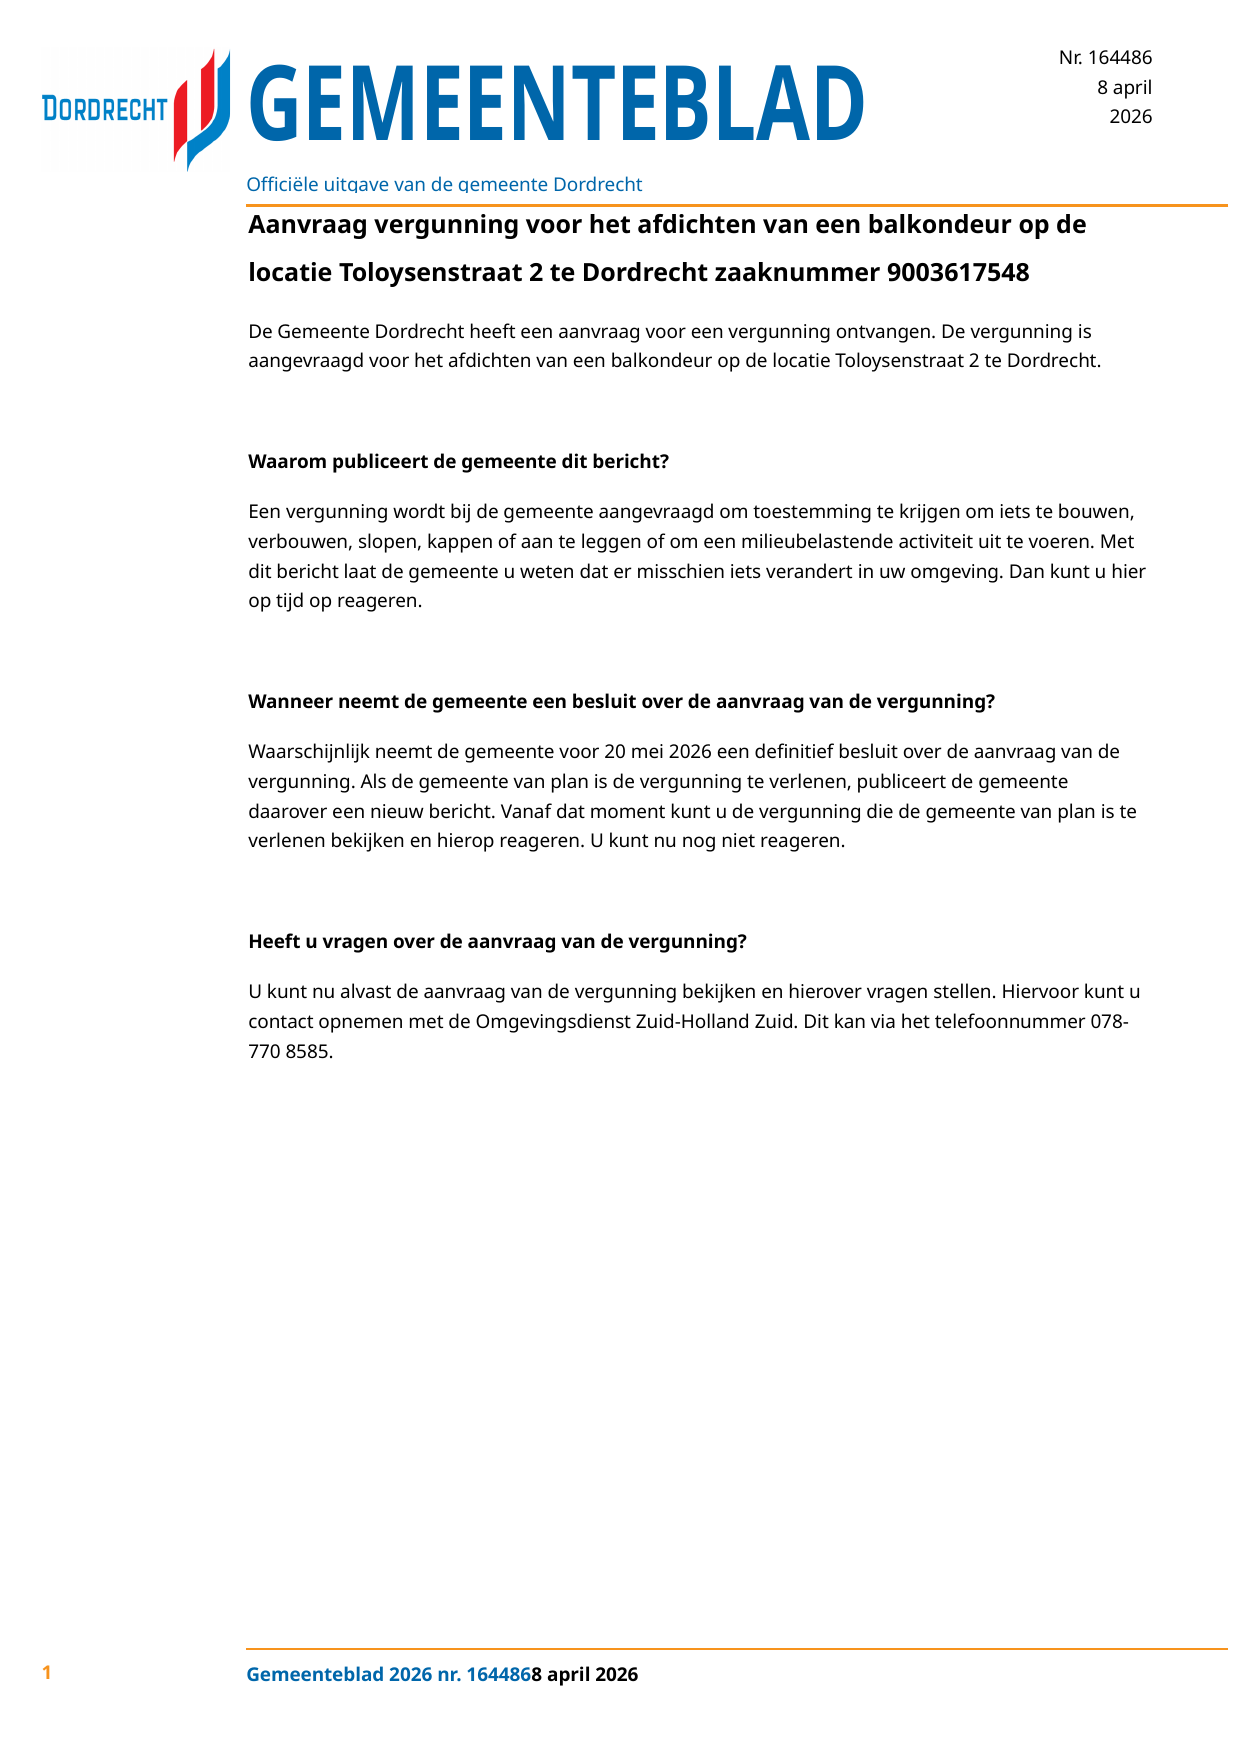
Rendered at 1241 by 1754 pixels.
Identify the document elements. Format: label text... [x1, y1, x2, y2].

text Wanneer neemt de gemeente een besluit over de aanvraag van de vergunning? [248, 688, 1152, 714]
text Waarschijnlijk neemt de gemeente voor 20 mei 2026 een definitief besluit over de aanvraag van de vergunning. Als de gemeente van plan is de vergunning te verlenen, publiceert de gemeente daarover een nieuw bericht. Vanaf dat moment kunt u de vergunning die de gemeente van plan is te verlenen bekijken en hierop reageren. U kunt nu nog niet reageren. [248, 739, 1152, 853]
text Een vergunning wordt bij de gemeente aangevraagd om toestemming te krijgen om iets te bouwen, verbouwen, slopen, kappen of aan te leggen of om een milieubelastende activiteit uit te voeren. Met dit bericht laat de gemeente u weten dat er misschien iets verandert in uw omgeving. Dan kunt u hier op tijd op reageren. [248, 499, 1152, 613]
text De Gemeente Dordrecht heeft een aanvraag voor een vergunning ontvangen. De vergunning is aangevraagd voor het afdichten van een balkondeur op de locatie Toloysenstraat 2 te Dordrecht. [248, 318, 1152, 373]
text Waarom publiceert de gemeente dit bericht? [248, 448, 1152, 474]
text Heeft u vragen over de aanvraag van de vergunning? [248, 928, 1152, 954]
picture [41, 47, 231, 172]
text Aanvraag vergunning voor het afdichten van een balkondeur op de locatie Toloysenstraat 2 te Dordrecht zaaknummer 9003617548 [248, 207, 1152, 288]
text U kunt nu alvast de aanvraag van de vergunning bekijken en hierover vragen stellen. Hiervoor kunt u contact opnemen met de Omgevingsdienst Zuid-Holland Zuid. Dit kan via het telefoonnummer 078-770 8585. [248, 979, 1152, 1064]
